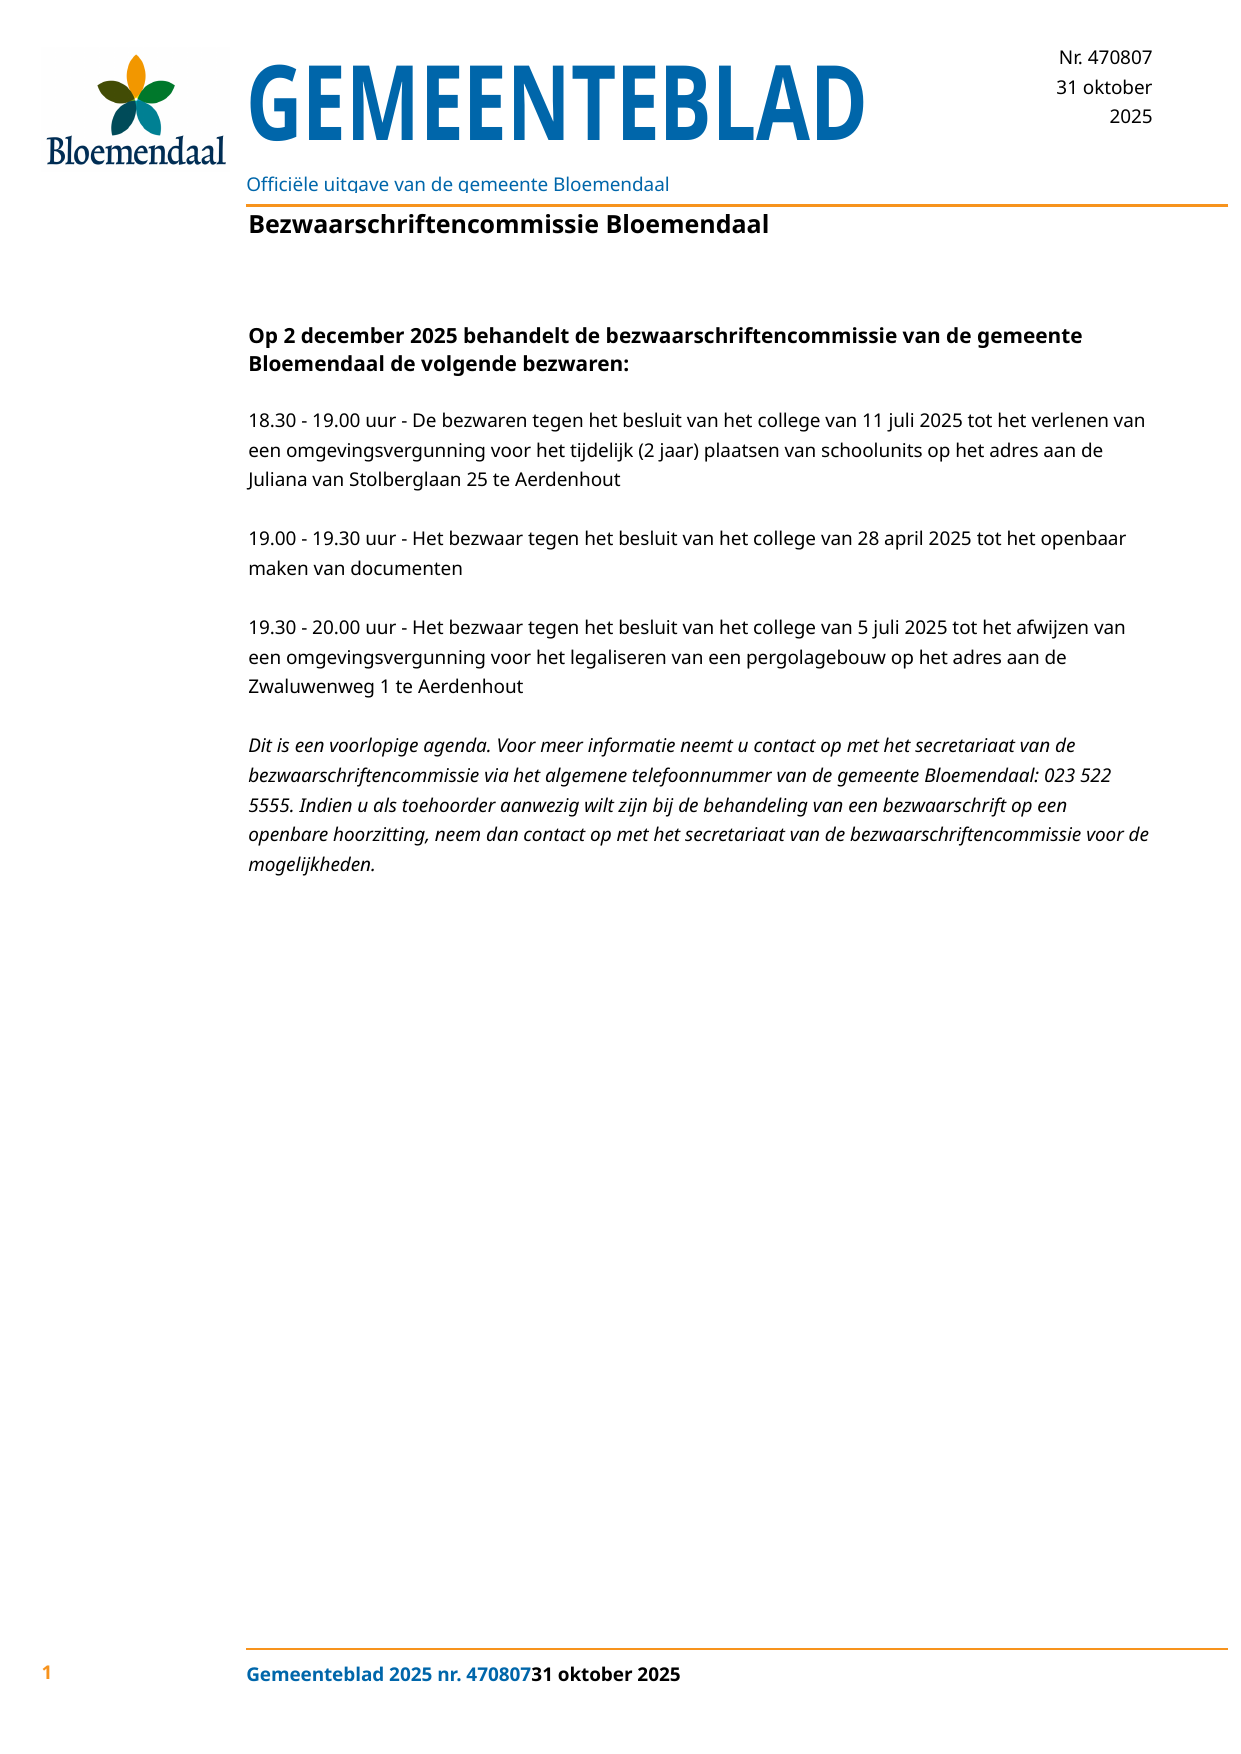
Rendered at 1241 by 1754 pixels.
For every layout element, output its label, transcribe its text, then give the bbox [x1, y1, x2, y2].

picture [41, 47, 231, 172]
text Bezwaarschriftencommissie Bloemendaal [248, 207, 1152, 241]
text 19.30 - 20.00 uur - Het bezwaar tegen het besluit van het college van 5 juli 2025 tot het afwijzen van een omgevingsvergunning voor het legaliseren van een pergolagebouw op het adres aan de Zwaluwenweg 1 te Aerdenhout [248, 614, 1152, 699]
text Dit is een voorlopige agenda. Voor meer informatie neemt u contact op met het secretariaat van de bezwaarschriftencommissie via het algemene telefoonnummer van de gemeente Bloemendaal: 023 522 5555. Indien u als toehoorder aanwezig wilt zijn bij de behandeling van een bezwaarschrift op een openbare hoorzitting, neem dan contact op met het secretariaat van de bezwaarschriftencommissie voor de mogelijkheden. [248, 733, 1152, 877]
text 18.30 - 19.00 uur - De bezwaren tegen het besluit van het college van 11 juli 2025 tot het verlenen van een omgevingsvergunning voor het tijdelijk (2 jaar) plaatsen van schoolunits op het adres aan de Juliana van Stolberglaan 25 te Aerdenhout [248, 407, 1152, 492]
text Op 2 december 2025 behandelt de bezwaarschriftencommissie van de gemeente Bloemendaal de volgende bezwaren: [248, 321, 1152, 378]
text 19.00 - 19.30 uur - Het bezwaar tegen het besluit van het college van 28 april 2025 tot het openbaar maken van documenten [248, 526, 1152, 581]
